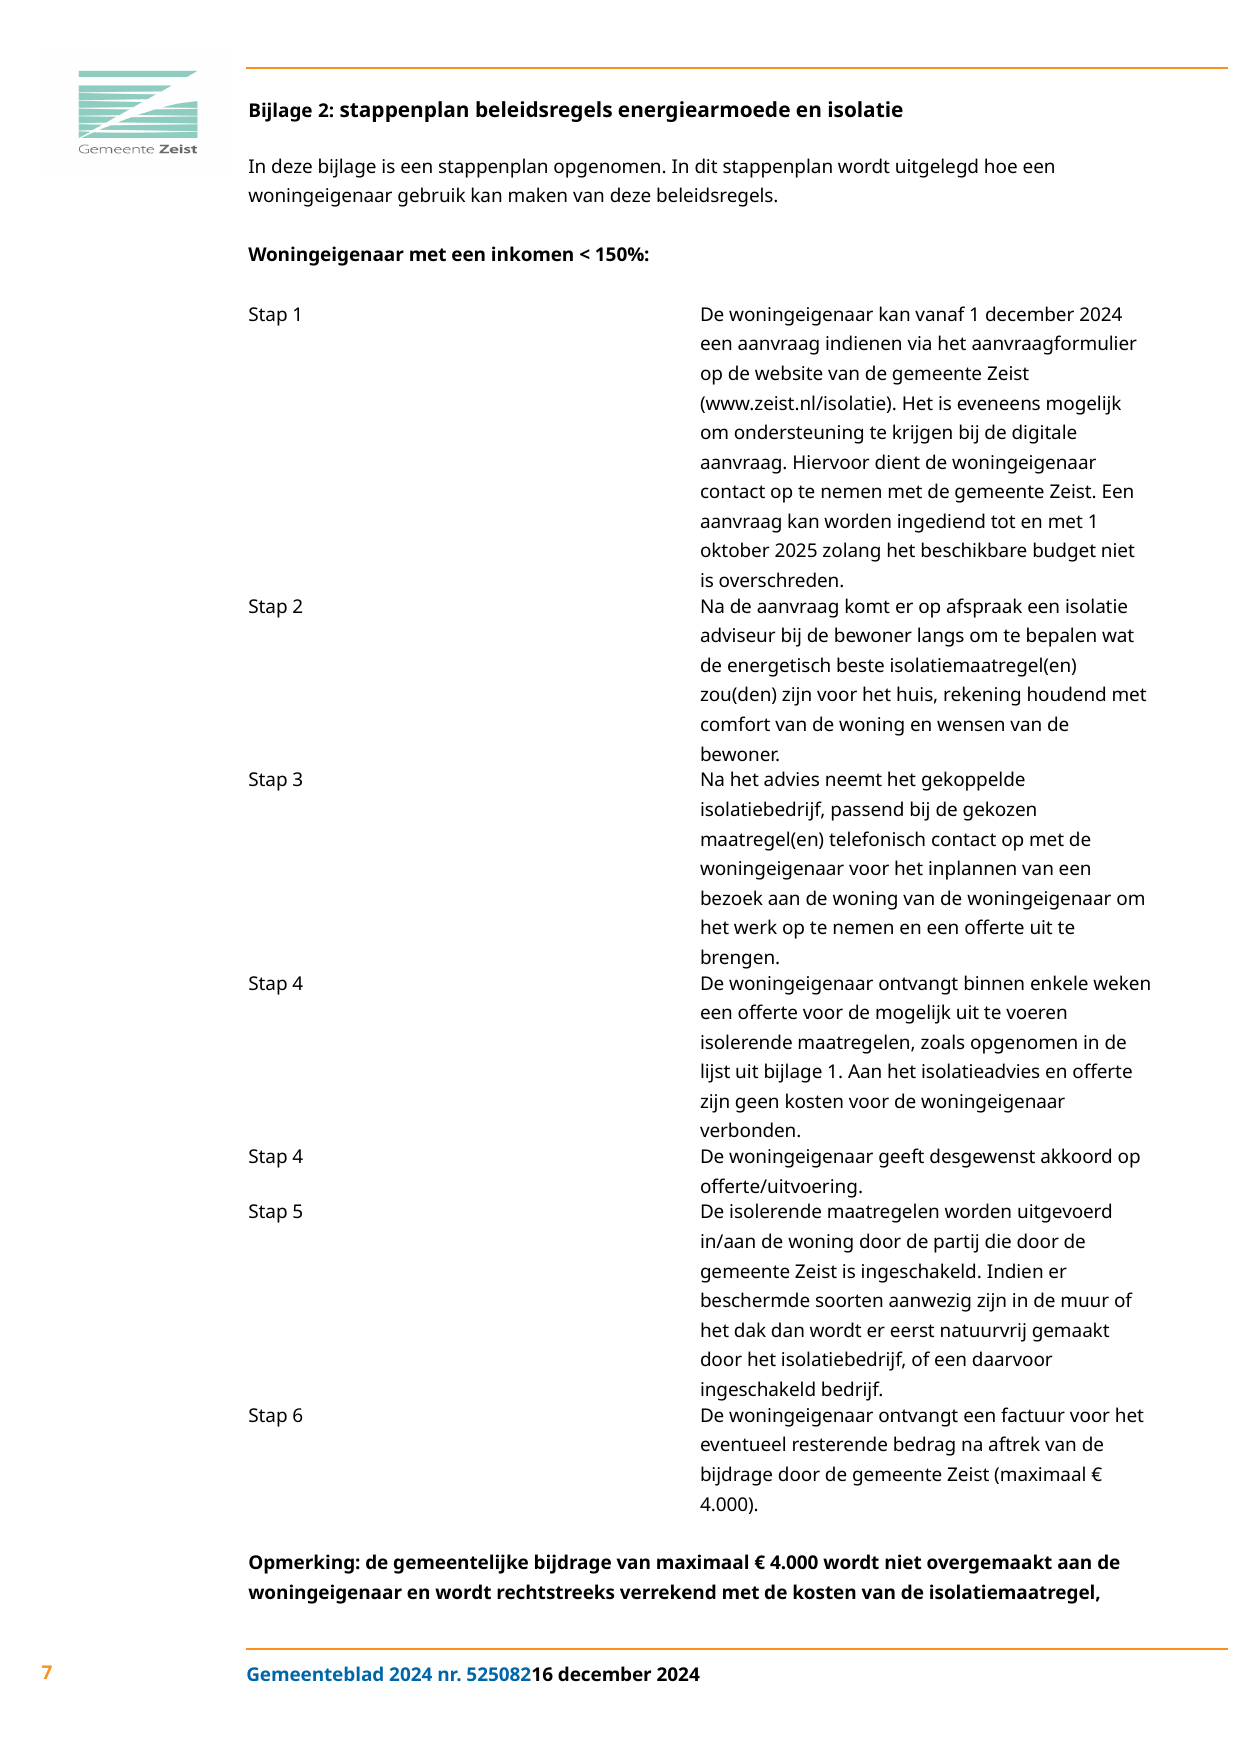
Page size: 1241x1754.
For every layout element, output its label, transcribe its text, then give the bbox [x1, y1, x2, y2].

text Woningeigenaar met een inkomen < 150%: [248, 242, 1152, 267]
text Bijlage 2: stappenplan beleidsregels energiearmoede en isolatie [248, 95, 1152, 123]
table_cell Stap 5 [248, 1199, 700, 1402]
table_cell De isolerende maatregelen worden uitgevoerd in/aan de woning door de partij die door de gemeente Zeist is ingeschakeld. Indien er beschermde soorten aanwezig zijn in de muur of het dak dan wordt er eerst natuurvrij gemaakt door het isolatiebedrijf, of een daarvoor ingeschakeld bedrijf. [700, 1199, 1152, 1402]
table_cell De woningeigenaar ontvangt een factuur voor het eventueel resterende bedrag na aftrek van de bijdrage door de gemeente Zeist (maximaal € 4.000). [700, 1402, 1152, 1516]
table_cell De woningeigenaar geeft desgewenst akkoord op offerte/uitvoering. [700, 1144, 1152, 1199]
text In deze bijlage is een stappenplan opgenomen. In dit stappenplan wordt uitgelegd hoe een woningeigenaar gebruik kan maken van deze beleidsregels. [248, 153, 1152, 208]
table_cell Stap 3 [248, 767, 700, 970]
text Opmerking: de gemeentelijke bijdrage van maximaal € 4.000 wordt niet overgemaakt aan de woningeigenaar en wordt rechtstreeks verrekend met de kosten van de isolatiemaatregel, [248, 1549, 1152, 1604]
table_cell Na het advies neemt het gekoppelde isolatiebedrijf, passend bij de gekozen maatregel(en) telefonisch contact op met de woningeigenaar voor het inplannen van een bezoek aan de woning van de woningeigenaar om het werk op te nemen en een offerte uit te brengen. [700, 767, 1152, 970]
picture [41, 47, 231, 172]
table_header De woningeigenaar kan vanaf 1 december 2024 een aanvraag indienen via het aanvraagformulier op de website van de gemeente Zeist (www.zeist.nl/isolatie). Het is eveneens mogelijk om ondersteuning te krijgen bij de digitale aanvraag. Hiervoor dient de woningeigenaar contact op te nemen met de gemeente Zeist. Een aanvraag kan worden ingediend tot en met 1 oktober 2025 zolang het beschikbare budget niet is overschreden. [700, 301, 1152, 593]
table_cell Stap 2 [248, 593, 700, 767]
table_cell Na de aanvraag komt er op afspraak een isolatie adviseur bij de bewoner langs om te bepalen wat de energetisch beste isolatiemaatregel(en) zou(den) zijn voor het huis, rekening houdend met comfort van de woning en wensen van de bewoner. [700, 593, 1152, 767]
table_header Stap 1 [248, 301, 700, 593]
table_cell Stap 6 [248, 1402, 700, 1516]
table_cell Stap 4 [248, 970, 700, 1143]
table_cell De woningeigenaar ontvangt binnen enkele weken een offerte voor de mogelijk uit te voeren isolerende maatregelen, zoals opgenomen in de lijst uit bijlage 1. Aan het isolatieadvies en offerte zijn geen kosten voor de woningeigenaar verbonden. [700, 970, 1152, 1143]
table_cell Stap 4 [248, 1144, 700, 1199]
